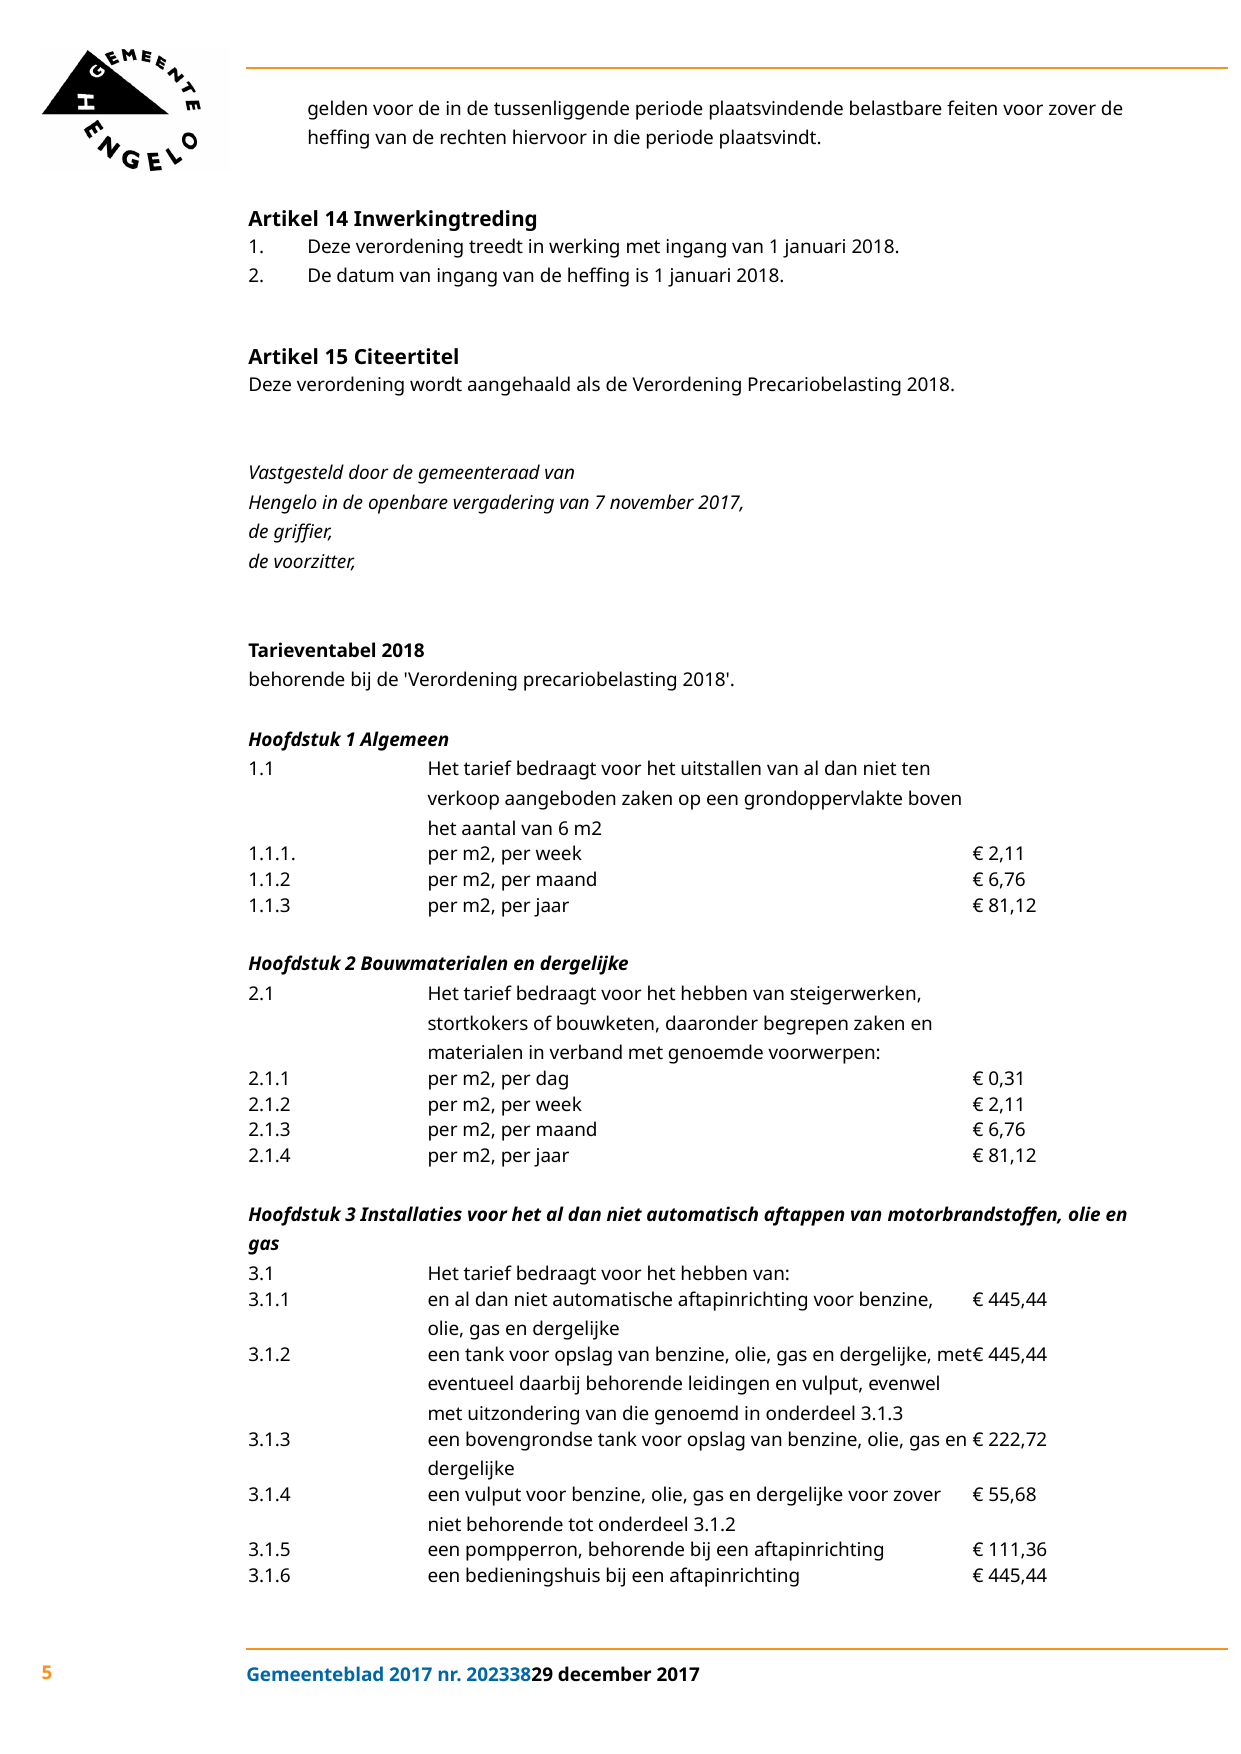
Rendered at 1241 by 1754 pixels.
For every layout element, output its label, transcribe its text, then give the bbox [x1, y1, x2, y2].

table_cell 3.1.2 [248, 1341, 427, 1426]
text Artikel 15 Citeertitel [248, 342, 1152, 371]
table_cell per m2, per dag [427, 1065, 972, 1091]
table_cell € 2,11 [973, 840, 1152, 866]
table_header Het tarief bedraagt voor het uitstallen van al dan niet ten verkoop aangeboden zaken op een grondoppervlakte boven het aantal van 6 m2 [427, 756, 972, 840]
table_header 3.1 [248, 1260, 427, 1286]
text Hengelo in de openbare vergadering van 7 november 2017, [248, 489, 1152, 515]
table_cell 1.1.3 [248, 892, 427, 918]
table_cell een bovengrondse tank voor opslag van benzine, olie, gas en dergelijke [427, 1426, 972, 1481]
table_cell 2.1.1 [248, 1065, 427, 1091]
table_cell € 0,31 [973, 1065, 1152, 1091]
table_cell per m2, per maand [427, 1116, 972, 1142]
table_cell € 81,12 [973, 1142, 1152, 1168]
table_header 2.1 [248, 980, 427, 1065]
table_cell 3.1.5 [248, 1537, 427, 1562]
table_cell € 6,76 [973, 1116, 1152, 1142]
text Artikel 14 Inwerkingtreding [248, 204, 1152, 233]
table_cell per m2, per jaar [427, 1142, 972, 1168]
table_cell € 2,11 [973, 1091, 1152, 1116]
table_cell € 445,44 [973, 1286, 1152, 1341]
table_cell € 111,36 [973, 1537, 1152, 1562]
table_cell € 445,44 [973, 1341, 1152, 1426]
table_cell 1.1.1. [248, 840, 427, 866]
table_cell een pompperron, behorende bij een aftapinrichting [427, 1537, 972, 1562]
table_cell 2.1.2 [248, 1091, 427, 1116]
table_header [973, 1260, 1152, 1286]
text Hoofdstuk 3 Installaties voor het al dan niet automatisch aftappen van motorbrandstoffen, olie en gas [248, 1201, 1152, 1256]
table_header 1.1 [248, 756, 427, 840]
table_cell een vulput voor benzine, olie, gas en dergelijke voor zover niet behorende tot onderdeel 3.1.2 [427, 1481, 972, 1537]
table_header [973, 756, 1152, 840]
table_cell 2.1.4 [248, 1142, 427, 1168]
table_header [973, 980, 1152, 1065]
text behorende bij de 'Verordening precariobelasting 2018'. [248, 667, 1152, 692]
table_cell € 81,12 [973, 892, 1152, 918]
text Hoofdstuk 2 Bouwmaterialen en dergelijke [248, 950, 1152, 976]
table_cell een tank voor opslag van benzine, olie, gas en dergelijke, met eventueel daarbij behorende leidingen en vulput, evenwel met uitzondering van die genoemd in onderdeel 3.1.3 [427, 1341, 972, 1426]
table_cell en al dan niet automatische aftapinrichting voor benzine, olie, gas en dergelijke [427, 1286, 972, 1341]
list gelden voor de in de tussenliggende periode plaatsvindende belastbare feiten voor zover de heffing van de rechten hiervoor in die periode plaatsvindt. [248, 95, 1152, 150]
table_cell € 222,72 [973, 1426, 1152, 1481]
table_cell 3.1.1 [248, 1286, 427, 1341]
table_header Het tarief bedraagt voor het hebben van steigerwerken, stortkokers of bouwketen, daaronder begrepen zaken en materialen in verband met genoemde voorwerpen: [427, 980, 972, 1065]
table_cell per m2, per week [427, 1091, 972, 1116]
table_cell per m2, per maand [427, 866, 972, 892]
table_cell 3.1.3 [248, 1426, 427, 1481]
picture [41, 47, 231, 172]
table_cell een bedieningshuis bij een aftapinrichting [427, 1562, 972, 1588]
text Tarieventabel 2018 [248, 637, 1152, 663]
table_cell 3.1.4 [248, 1481, 427, 1537]
text Deze verordening wordt aangehaald als de Verordening Precariobelasting 2018. [248, 371, 1152, 397]
table_cell 2.1.3 [248, 1116, 427, 1142]
list Deze verordening treedt in werking met ingang van 1 januari 2018. [248, 233, 1152, 258]
table_cell € 55,68 [973, 1481, 1152, 1537]
text de griffier, [248, 519, 1152, 544]
table_cell € 6,76 [973, 866, 1152, 892]
list De datum van ingang van de heffing is 1 januari 2018. [248, 262, 1152, 288]
table_cell € 445,44 [973, 1562, 1152, 1588]
table_cell 3.1.6 [248, 1562, 427, 1588]
table_header Het tarief bedraagt voor het hebben van: [427, 1260, 972, 1286]
table_cell 1.1.2 [248, 866, 427, 892]
text Vastgesteld door de gemeenteraad van [248, 459, 1152, 485]
text de voorzitter, [248, 548, 1152, 574]
table_cell per m2, per week [427, 840, 972, 866]
table_cell per m2, per jaar [427, 892, 972, 918]
text Hoofdstuk 1 Algemeen [248, 726, 1152, 752]
